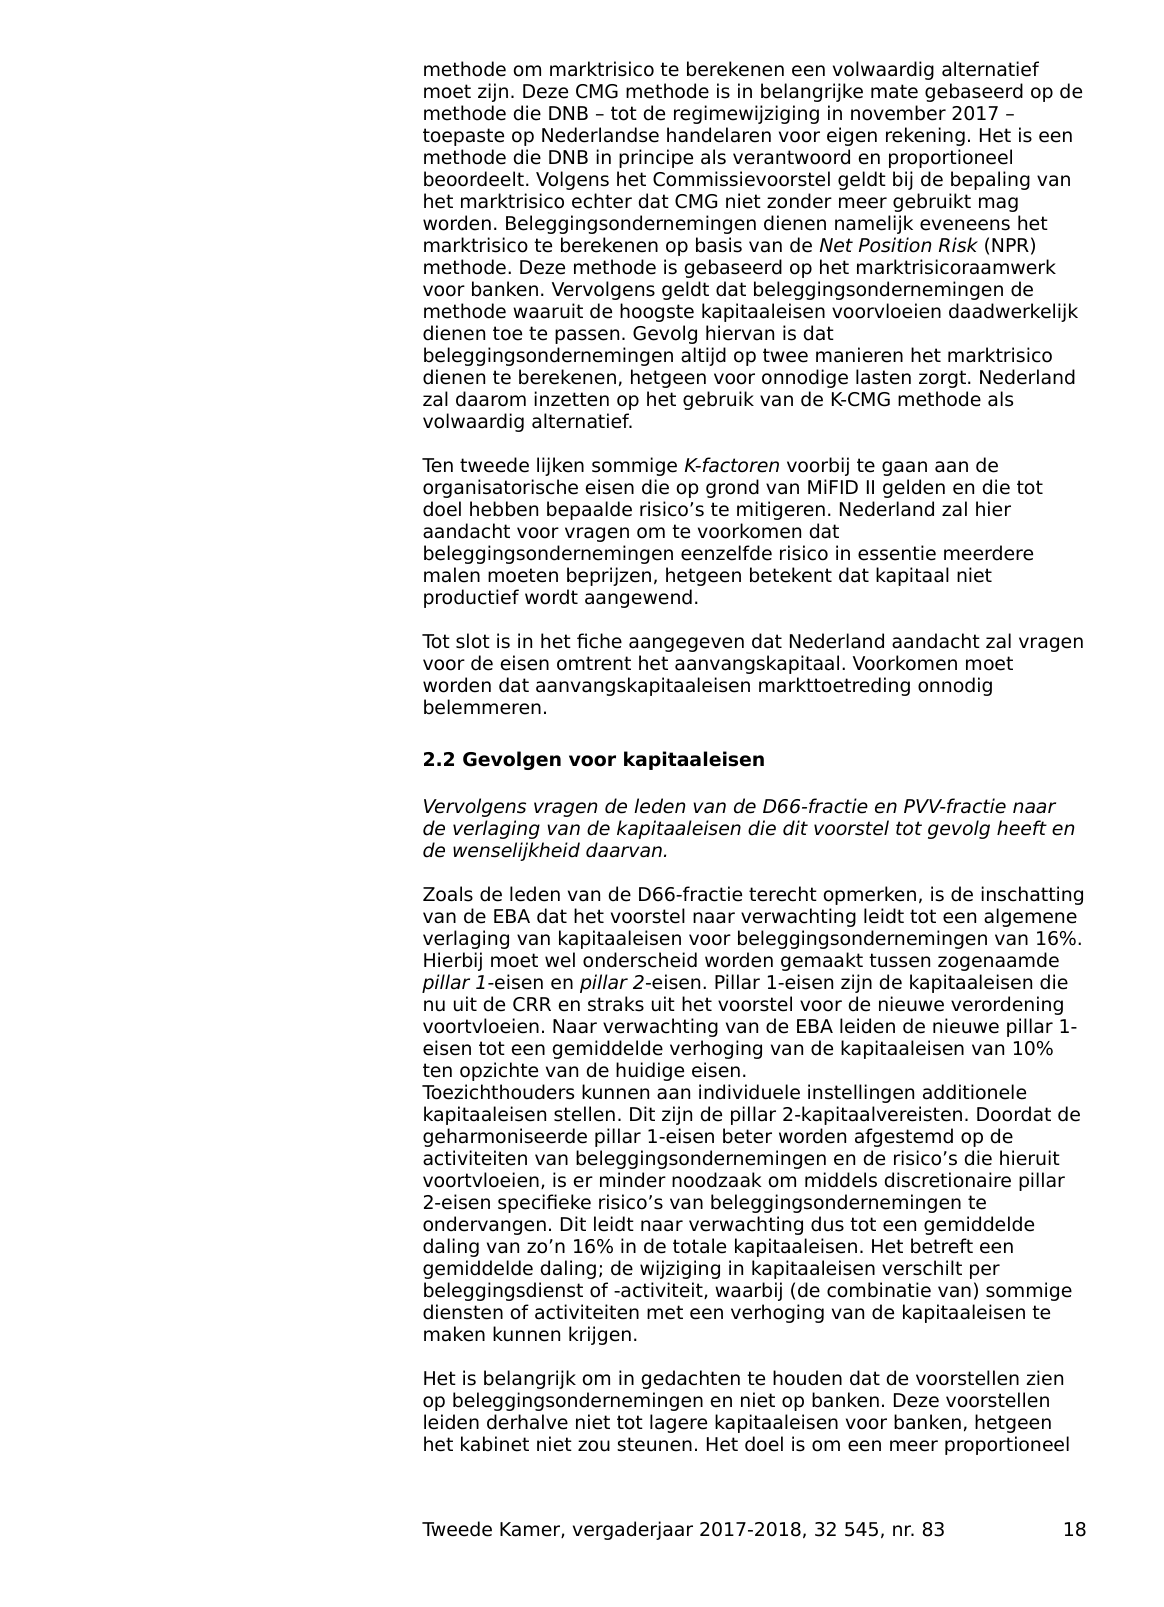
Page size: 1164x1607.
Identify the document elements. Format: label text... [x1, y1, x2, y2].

text Het is belangrijk om in gedachten te houden dat de voorstellen zien op beleggingsondernemingen en niet op banken. Deze voorstellen leiden derhalve niet tot lagere kapitaaleisen voor banken, hetgeen het kabinet niet zou steunen. Het doel is om een meer proportioneel [422, 1368, 1087, 1456]
text Vervolgens vragen de leden van de D66-fractie en PVV-fractie naar de verlaging van de kapitaaleisen die dit voorstel tot gevolg heeft en de wenselijkheid daarvan. [422, 796, 1087, 862]
text methode om marktrisico te berekenen een volwaardig alternatief moet zijn. Deze CMG methode is in belangrijke mate gebaseerd op de methode die DNB – tot de regimewijziging in november 2017 – toepaste op Nederlandse handelaren voor eigen rekening. Het is een methode die DNB in principe als verantwoord en proportioneel beoordeelt. Volgens het Commissievoorstel geldt bij de bepaling van het marktrisico echter dat CMG niet zonder meer gebruikt mag worden. Beleggingsondernemingen dienen namelijk eveneens het marktrisico te berekenen op basis van de Net Position Risk (NPR) methode. Deze methode is gebaseerd op het marktrisicoraamwerk voor banken. Vervolgens geldt dat beleggingsondernemingen de methode waaruit de hoogste kapitaaleisen voorvloeien daadwerkelijk dienen toe te passen. Gevolg hiervan is dat beleggingsondernemingen altijd op twee manieren het marktrisico dienen te berekenen, hetgeen voor onnodige lasten zorgt. Nederland zal daarom inzetten op het gebruik van de K-CMG methode als volwaardig alternatief. [422, 59, 1087, 433]
text Tot slot is in het fiche aangegeven dat Nederland aandacht zal vragen voor de eisen omtrent het aanvangskapitaal. Voorkomen moet worden dat aanvangskapitaaleisen markttoetreding onnodig belemmeren. [422, 631, 1087, 719]
text Ten tweede lijken sommige K-factoren voorbij te gaan aan de organisatorische eisen die op grond van MiFID II gelden en die tot doel hebben bepaalde risico’s te mitigeren. Nederland zal hier aandacht voor vragen om te voorkomen dat beleggingsondernemingen eenzelfde risico in essentie meerdere malen moeten beprijzen, hetgeen betekent dat kapitaal niet productief wordt aangewend. [422, 455, 1087, 609]
text Toezichthouders kunnen aan individuele instellingen additionele kapitaaleisen stellen. Dit zijn de pillar 2-kapitaalvereisten. Doordat de geharmoniseerde pillar 1-eisen beter worden afgestemd op de activiteiten van beleggingsondernemingen en de risico’s die hieruit voortvloeien, is er minder noodzaak om middels discretionaire pillar 2-eisen specifieke risico’s van beleggingsondernemingen te ondervangen. Dit leidt naar verwachting dus tot een gemiddelde daling van zo’n 16% in de totale kapitaaleisen. Het betreft een gemiddelde daling; de wijziging in kapitaaleisen verschilt per beleggingsdienst of -activiteit, waarbij (de combinatie van) sommige diensten of activiteiten met een verhoging van de kapitaaleisen te maken kunnen krijgen. [422, 1082, 1087, 1346]
subtitle 2.2 Gevolgen voor kapitaaleisen [422, 749, 1087, 771]
text Zoals de leden van de D66-fractie terecht opmerken, is de inschatting van de EBA dat het voorstel naar verwachting leidt tot een algemene verlaging van kapitaaleisen voor beleggingsondernemingen van 16%. Hierbij moet wel onderscheid worden gemaakt tussen zogenaamde pillar 1-eisen en pillar 2-eisen. Pillar 1-eisen zijn de kapitaaleisen die nu uit de CRR en straks uit het voorstel voor de nieuwe verordening voortvloeien. Naar verwachting van de EBA leiden de nieuwe pillar 1-eisen tot een gemiddelde verhoging van de kapitaaleisen van 10% ten opzichte van de huidige eisen. [422, 884, 1087, 1082]
